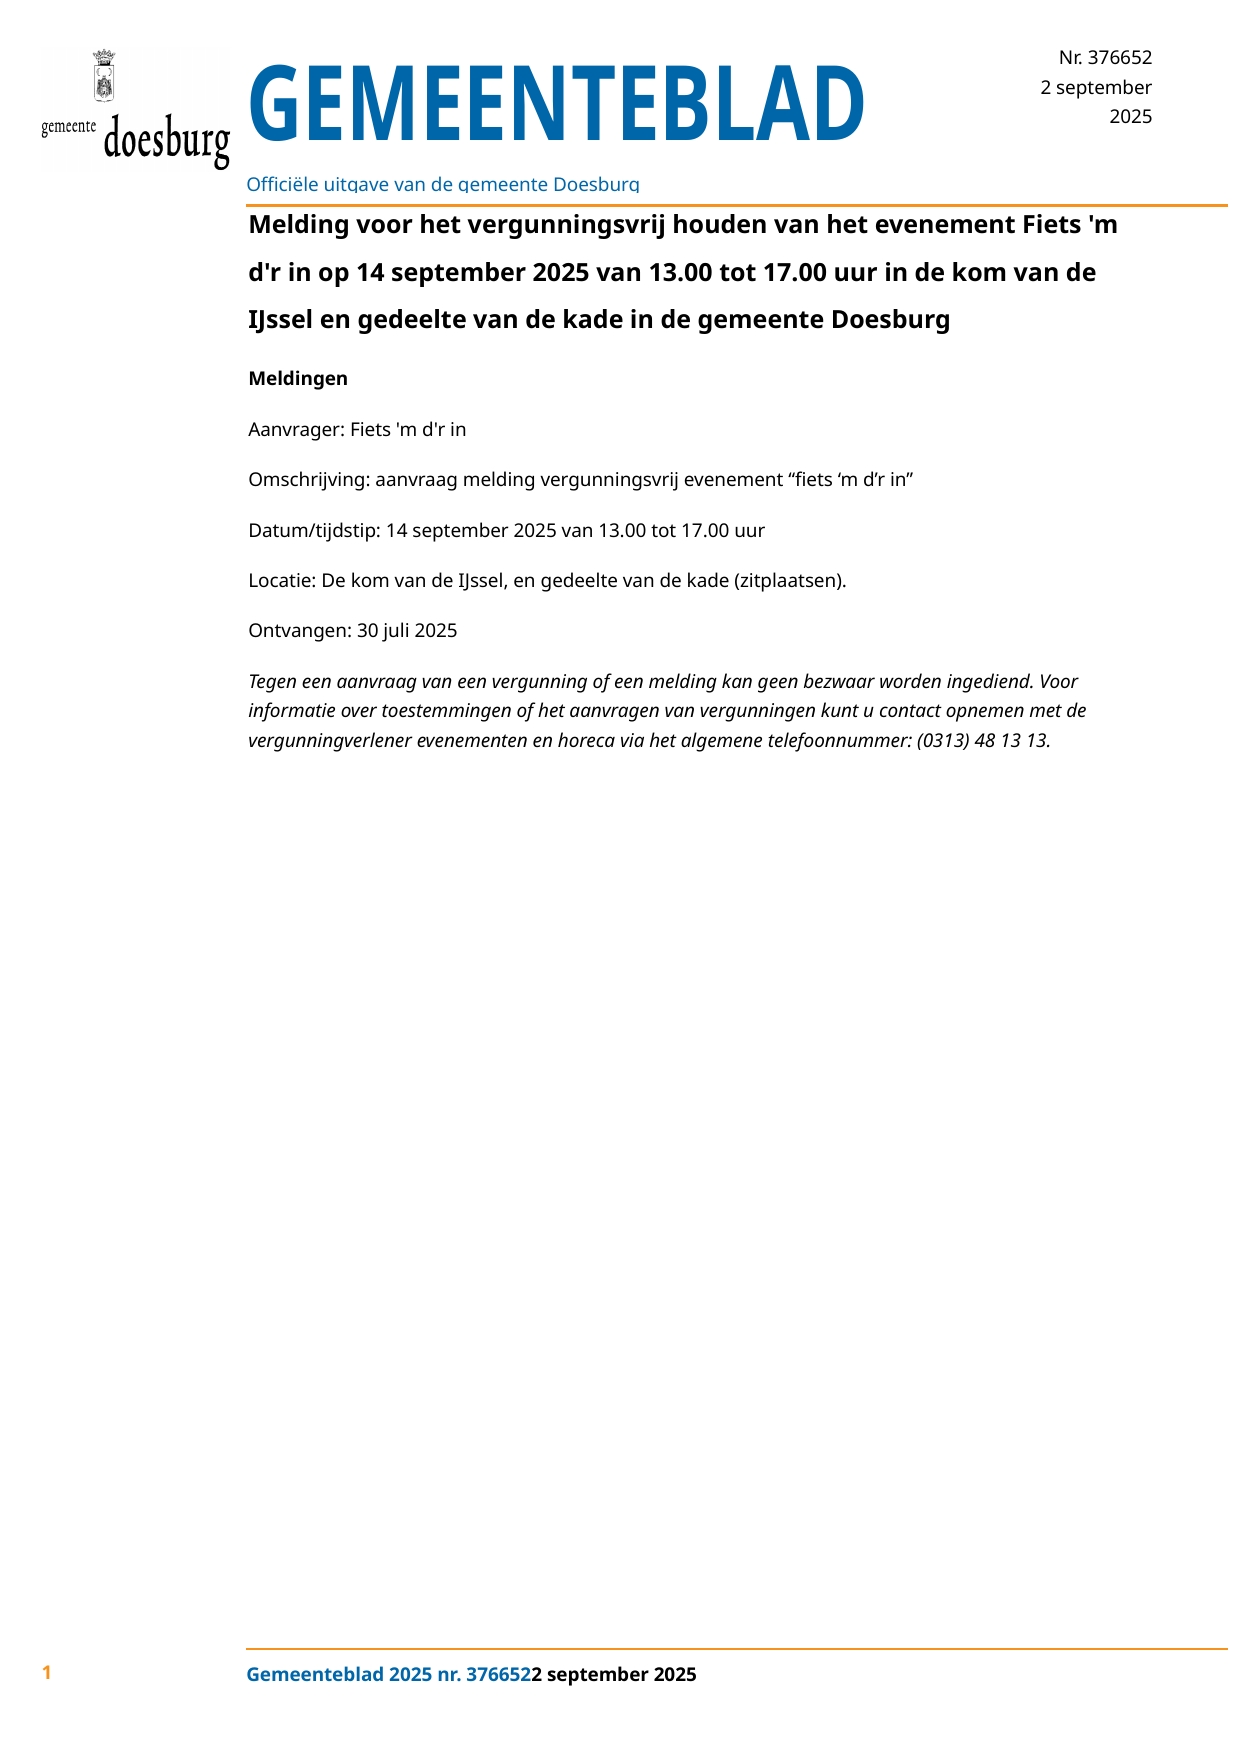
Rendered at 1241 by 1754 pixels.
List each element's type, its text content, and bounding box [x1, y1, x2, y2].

text Omschrijving: aanvraag melding vergunningsvrij evenement “fiets ‘m d’r in” [248, 466, 1152, 492]
text Meldingen [248, 366, 1152, 391]
text Ontvangen: 30 juli 2025 [248, 618, 1152, 643]
picture [41, 47, 231, 172]
text Tegen een aanvraag van een vergunning of een melding kan geen bezwaar worden ingediend. Voor informatie over toestemmingen of het aanvragen van vergunningen kunt u contact opnemen met de vergunningverlener evenementen en horeca via het algemene telefoonnummer: (0313) 48 13 13. [248, 668, 1152, 753]
text Locatie: De kom van de IJssel, en gedeelte van de kade (zitplaatsen). [248, 567, 1152, 593]
text Aanvrager: Fiets 'm d'r in [248, 416, 1152, 442]
text Datum/tijdstip: 14 september 2025 van 13.00 tot 17.00 uur [248, 517, 1152, 542]
text Melding voor het vergunningsvrij houden van het evenement Fiets 'm d'r in op 14 september 2025 van 13.00 tot 17.00 uur in de kom van de IJssel en gedeelte van de kade in de gemeente Doesburg [248, 207, 1152, 336]
